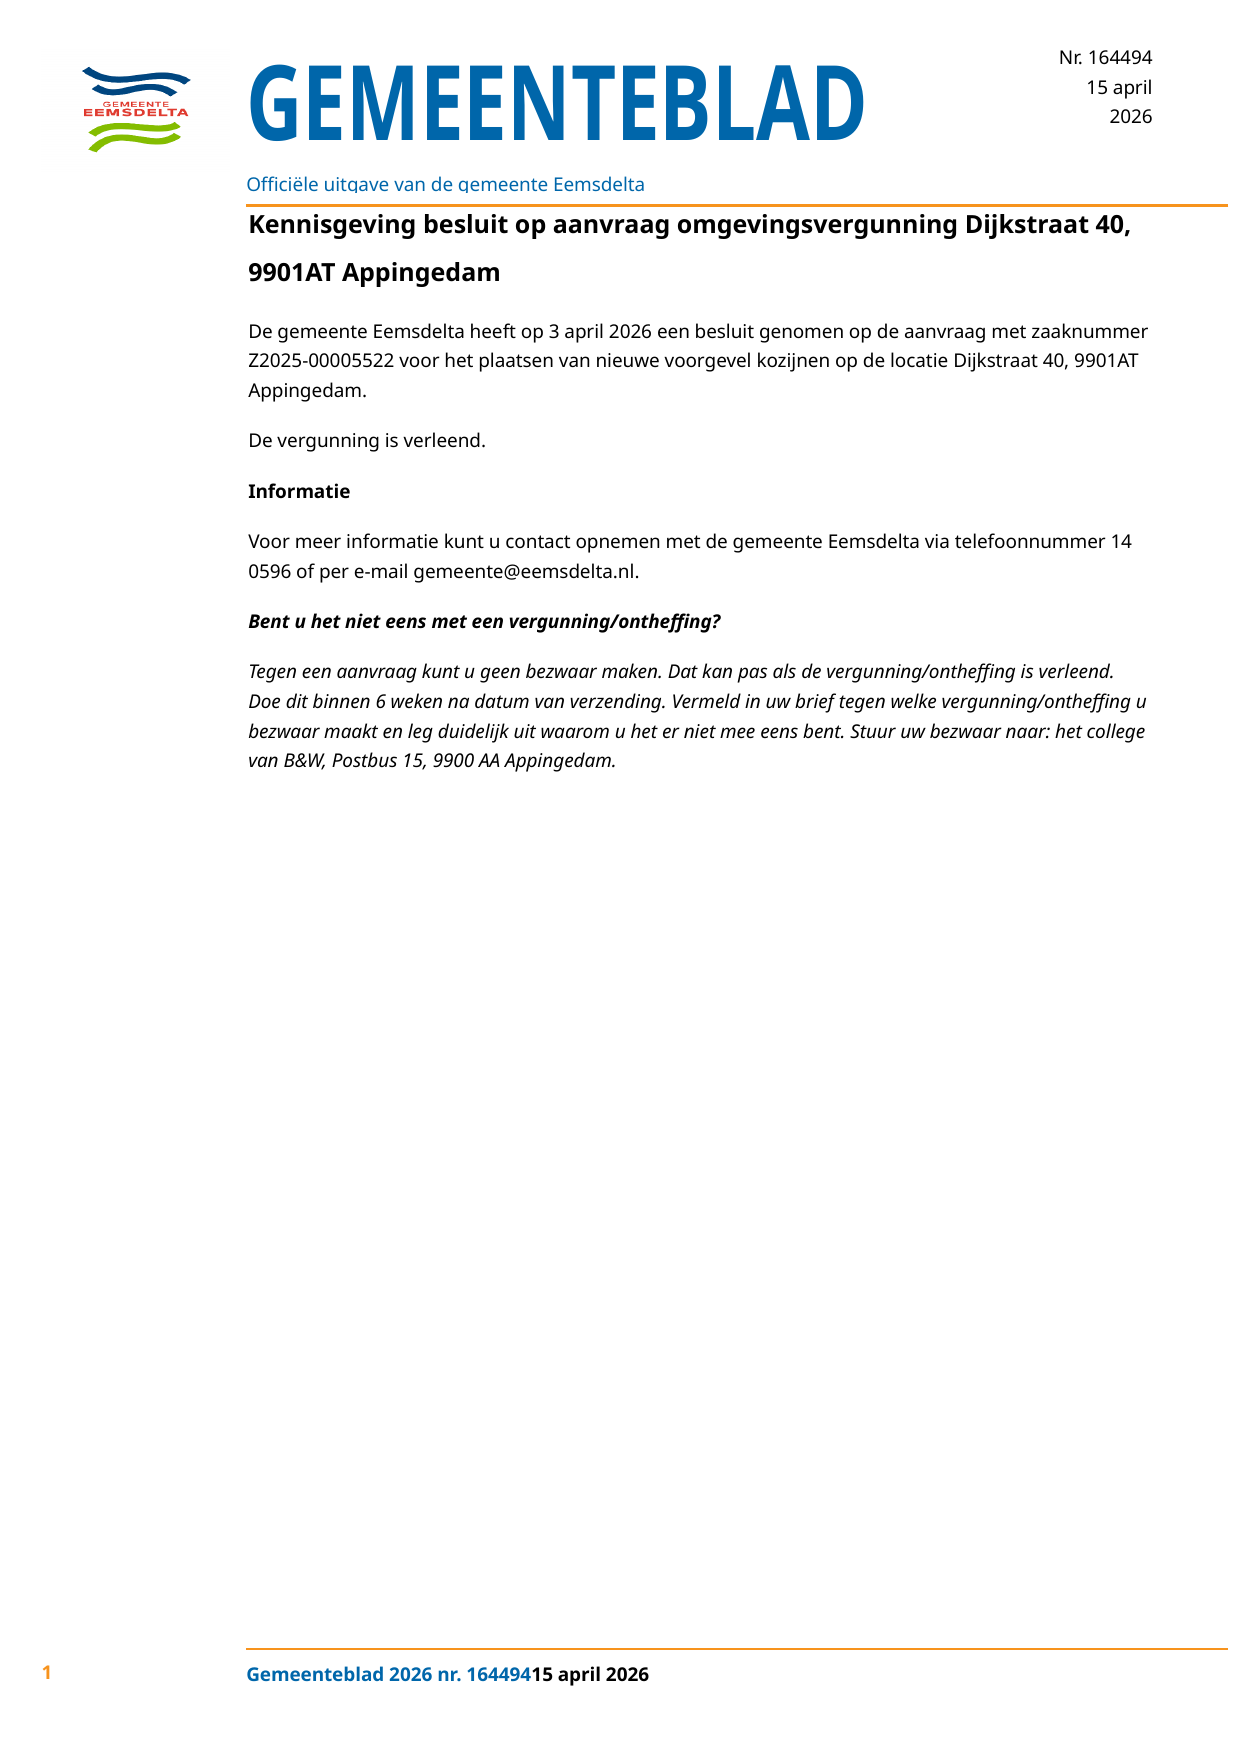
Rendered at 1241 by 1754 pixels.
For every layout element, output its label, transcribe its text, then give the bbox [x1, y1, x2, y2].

text Bent u het niet eens met een vergunning/ontheffing? [248, 608, 1152, 634]
text Kennisgeving besluit op aanvraag omgevingsvergunning Dijkstraat 40, 9901AT Appingedam [248, 207, 1152, 288]
text Tegen een aanvraag kunt u geen bezwaar maken. Dat kan pas als de vergunning/ontheffing is verleend. Doe dit binnen 6 weken na datum van verzending. Vermeld in uw brief tegen welke vergunning/ontheffing u bezwaar maakt en leg duidelijk uit waarom u het er niet mee eens bent. Stuur uw bezwaar naar: het college van B&W, Postbus 15, 9900 AA Appingedam. [248, 659, 1152, 773]
text Informatie [248, 478, 1152, 504]
text Voor meer informatie kunt u contact opnemen met de gemeente Eemsdelta via telefoonnummer 14 0596 of per e-mail gemeente@eemsdelta.nl. [248, 528, 1152, 584]
text De vergunning is verleend. [248, 427, 1152, 453]
picture [41, 47, 231, 172]
text De gemeente Eemsdelta heeft op 3 april 2026 een besluit genomen op de aanvraag met zaaknummer Z2025-00005522 voor het plaatsen van nieuwe voorgevel kozijnen op de locatie Dijkstraat 40, 9901AT Appingedam. [248, 318, 1152, 403]
